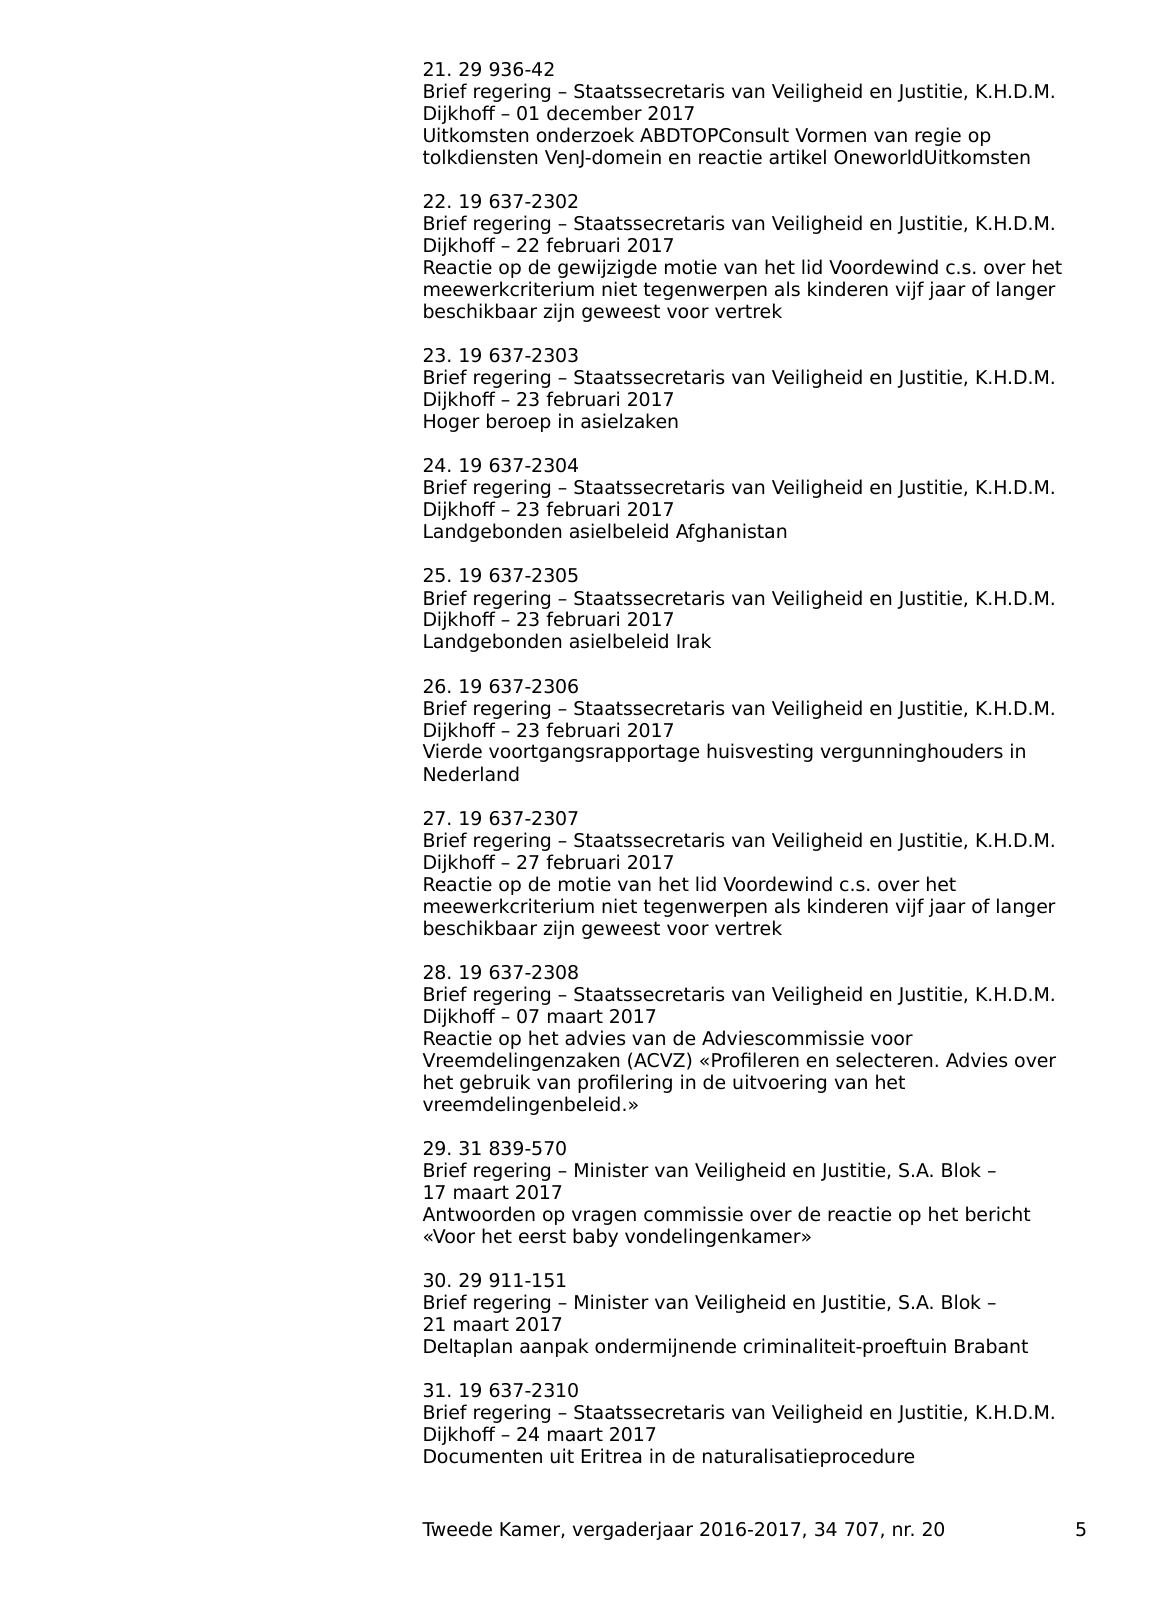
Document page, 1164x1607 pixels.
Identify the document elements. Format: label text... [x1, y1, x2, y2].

text Deltaplan aanpak ondermijnende criminaliteit-proeftuin Brabant [422, 1336, 1087, 1358]
text Reactie op de motie van het lid Voordewind c.s. over het meewerkcriterium niet tegenwerpen als kinderen vijf jaar of langer beschikbaar zijn geweest voor vertrek [422, 873, 1087, 939]
text 25. 19 637-2305 [422, 565, 1087, 587]
text Brief regering – Staatssecretaris van Veiligheid en Justitie, K.H.D.M. Dijkhoff – 27 februari 2017 [422, 829, 1087, 873]
text Reactie op het advies van de Adviescommissie voor Vreemdelingenzaken (ACVZ) «Profileren en selecteren. Advies over het gebruik van profilering in de uitvoering van het vreemdelingenbeleid.» [422, 1028, 1087, 1116]
text 21. 29 936-42 [422, 59, 1087, 81]
text Brief regering – Staatssecretaris van Veiligheid en Justitie, K.H.D.M. Dijkhoff – 22 februari 2017 [422, 213, 1087, 257]
text Brief regering – Staatssecretaris van Veiligheid en Justitie, K.H.D.M. Dijkhoff – 23 februari 2017 [422, 477, 1087, 521]
text Landgebonden asielbeleid Afghanistan [422, 521, 1087, 543]
text Brief regering – Staatssecretaris van Veiligheid en Justitie, K.H.D.M. Dijkhoff – 23 februari 2017 [422, 697, 1087, 741]
text Hoger beroep in asielzaken [422, 411, 1087, 433]
text 30. 29 911-151 [422, 1270, 1087, 1292]
text 28. 19 637-2308 [422, 962, 1087, 984]
text Brief regering – Staatssecretaris van Veiligheid en Justitie, K.H.D.M. Dijkhoff – 23 februari 2017 [422, 367, 1087, 411]
text 31. 19 637-2310 [422, 1380, 1087, 1402]
text Documenten uit Eritrea in de naturalisatieprocedure [422, 1446, 1087, 1468]
text 24. 19 637-2304 [422, 455, 1087, 477]
text 23. 19 637-2303 [422, 345, 1087, 367]
text Brief regering – Minister van Veiligheid en Justitie, S.A. Blok – 21 maart 2017 [422, 1292, 1087, 1336]
text Brief regering – Staatssecretaris van Veiligheid en Justitie, K.H.D.M. Dijkhoff – 24 maart 2017 [422, 1402, 1087, 1446]
text 29. 31 839-570 [422, 1138, 1087, 1160]
text Brief regering – Staatssecretaris van Veiligheid en Justitie, K.H.D.M. Dijkhoff – 01 december 2017 [422, 81, 1087, 125]
text Brief regering – Staatssecretaris van Veiligheid en Justitie, K.H.D.M. Dijkhoff – 07 maart 2017 [422, 984, 1087, 1028]
text Landgebonden asielbeleid Irak [422, 631, 1087, 653]
text 26. 19 637-2306 [422, 676, 1087, 697]
text 27. 19 637-2307 [422, 808, 1087, 829]
text Uitkomsten onderzoek ABDTOPConsult Vormen van regie op tolkdiensten VenJ-domein en reactie artikel OneworldUitkomsten [422, 125, 1087, 169]
text 22. 19 637-2302 [422, 191, 1087, 213]
text Brief regering – Staatssecretaris van Veiligheid en Justitie, K.H.D.M. Dijkhoff – 23 februari 2017 [422, 587, 1087, 631]
text Antwoorden op vragen commissie over de reactie op het bericht «Voor het eerst baby vondelingenkamer» [422, 1204, 1087, 1248]
text Vierde voortgangsrapportage huisvesting vergunninghouders in Nederland [422, 741, 1087, 785]
text Reactie op de gewijzigde motie van het lid Voordewind c.s. over het meewerkcriterium niet tegenwerpen als kinderen vijf jaar of langer beschikbaar zijn geweest voor vertrek [422, 257, 1087, 323]
text Brief regering – Minister van Veiligheid en Justitie, S.A. Blok – 17 maart 2017 [422, 1160, 1087, 1204]
